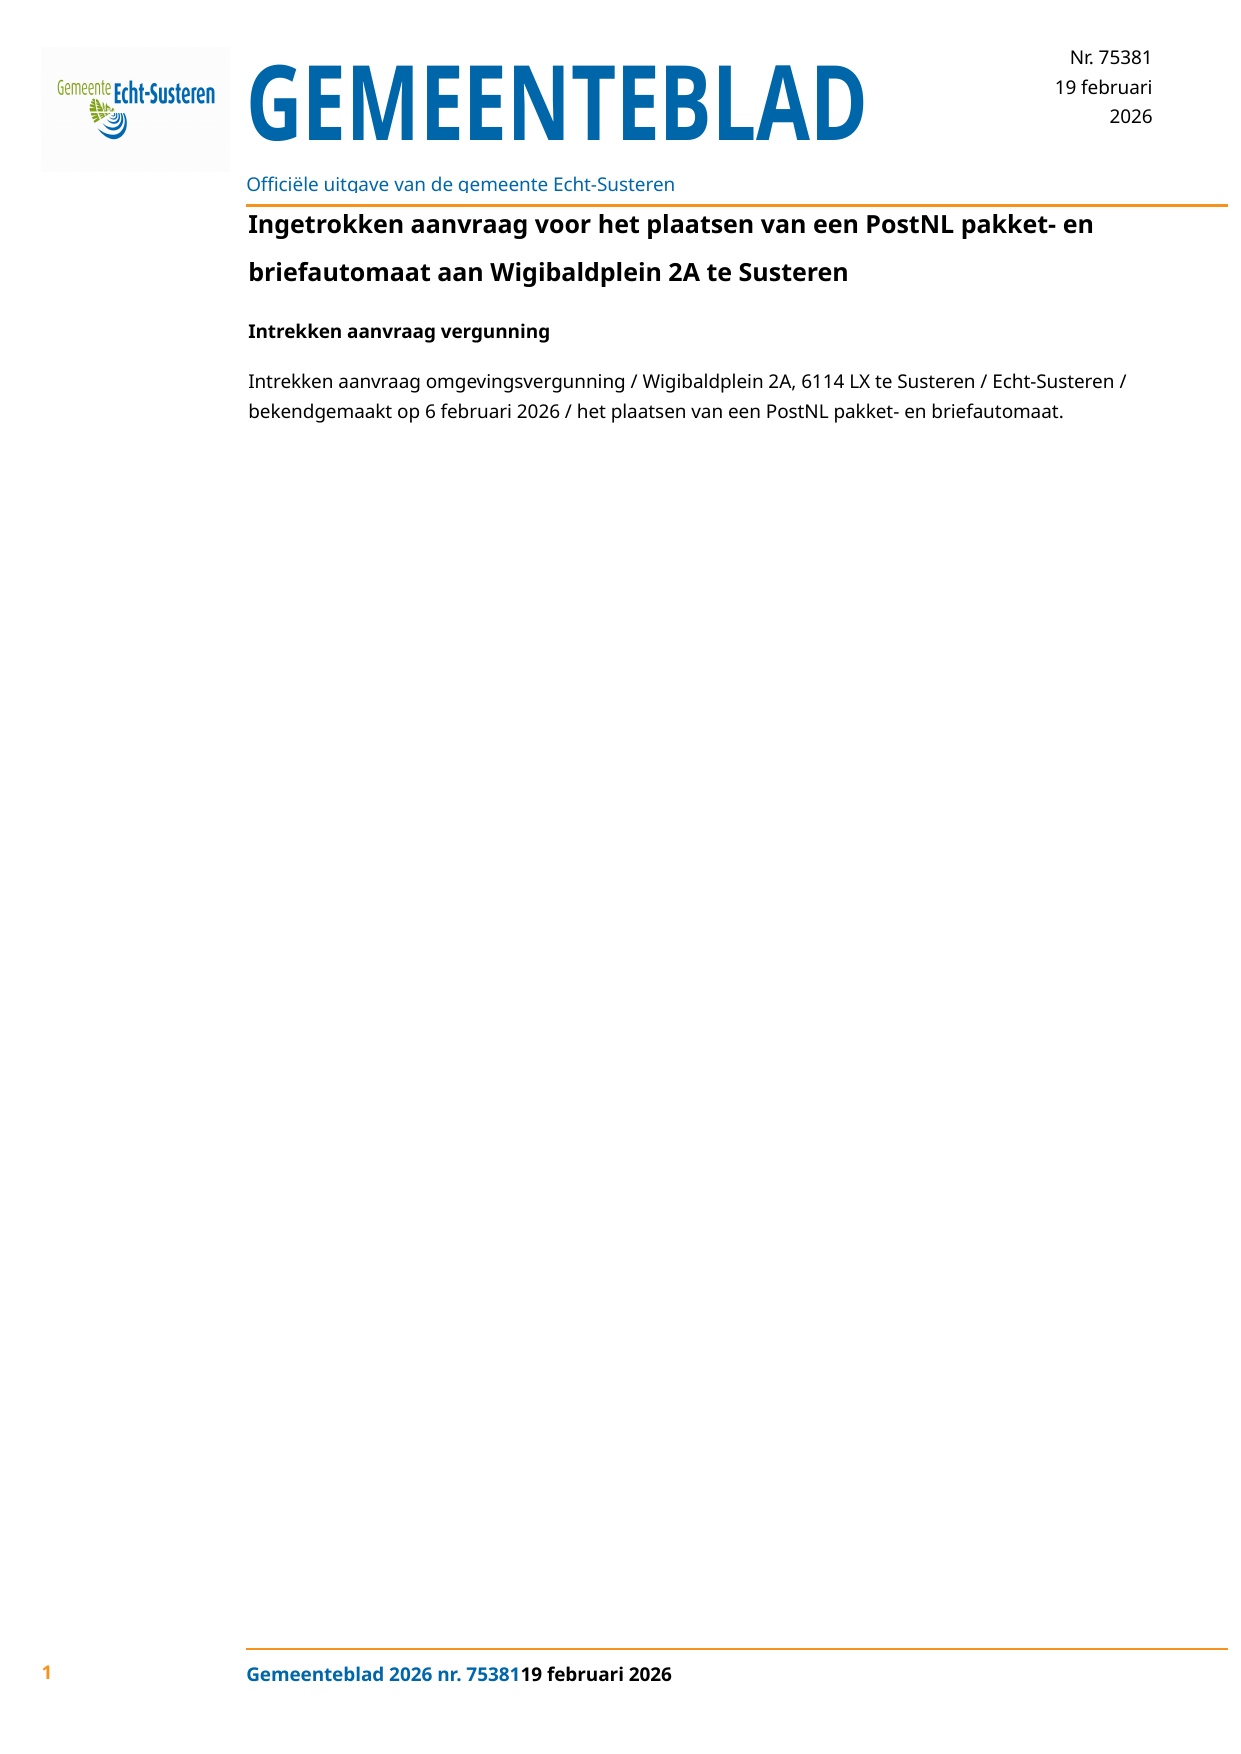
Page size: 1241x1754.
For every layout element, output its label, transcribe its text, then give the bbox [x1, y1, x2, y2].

text Ingetrokken aanvraag voor het plaatsen van een PostNL pakket- en briefautomaat aan Wigibaldplein 2A te Susteren [248, 207, 1152, 288]
picture [41, 47, 231, 172]
text Intrekken aanvraag vergunning [248, 318, 1152, 344]
text Intrekken aanvraag omgevingsvergunning / Wigibaldplein 2A, 6114 LX te Susteren / Echt-Susteren / bekendgemaakt op 6 februari 2026 / het plaatsen van een PostNL pakket- en briefautomaat. [248, 368, 1152, 424]
